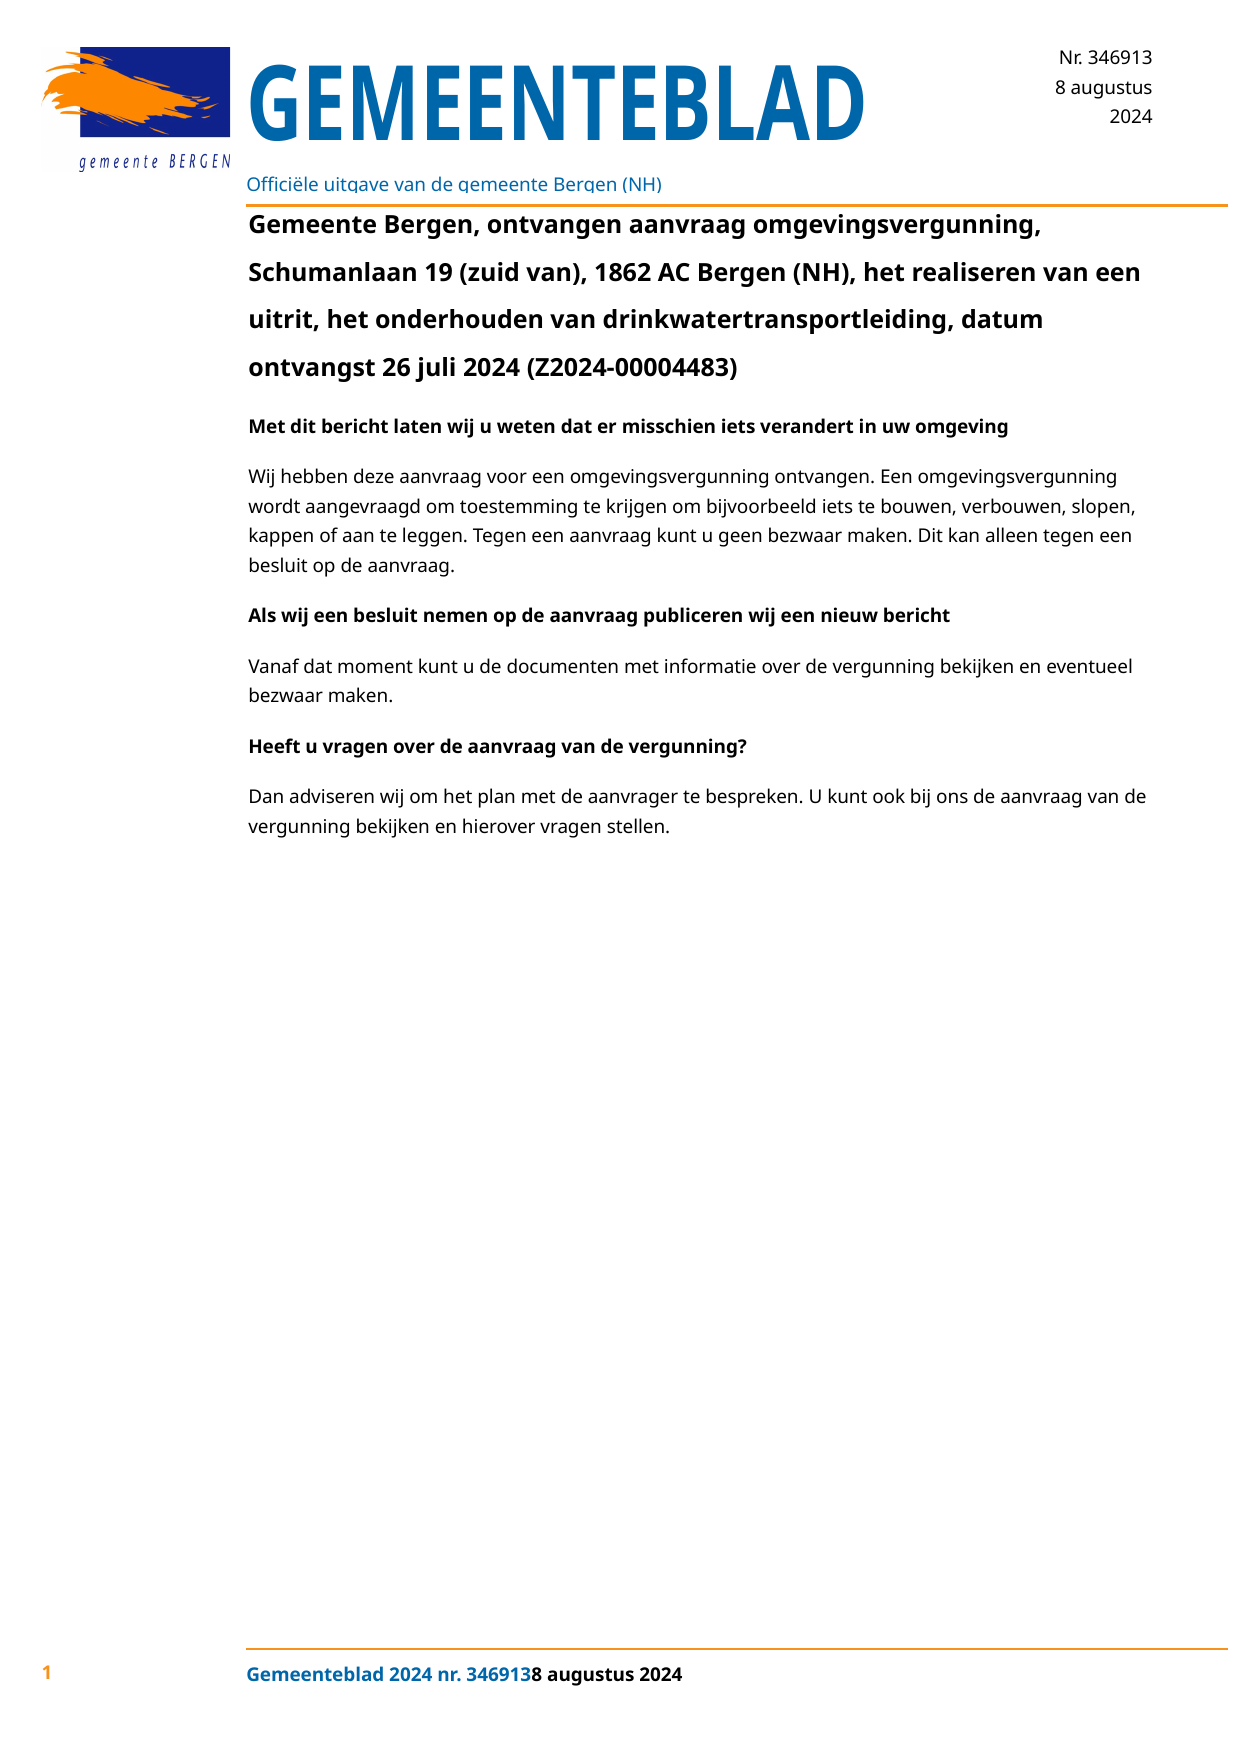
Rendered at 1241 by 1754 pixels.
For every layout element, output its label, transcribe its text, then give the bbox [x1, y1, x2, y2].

text Dan adviseren wij om het plan met de aanvrager te bespreken. U kunt ook bij ons de aanvraag van de vergunning bekijken en hierover vragen stellen. [248, 783, 1152, 839]
text Gemeente Bergen, ontvangen aanvraag omgevingsvergunning, Schumanlaan 19 (zuid van), 1862 AC Bergen (NH), het realiseren van een uitrit, het onderhouden van drinkwatertransportleiding, datum ontvangst 26 juli 2024 (Z2024-00004483) [248, 207, 1152, 384]
text Als wij een besluit nemen op de aanvraag publiceren wij een nieuw bericht [248, 603, 1152, 628]
text Met dit bericht laten wij u weten dat er misschien iets verandert in uw omgeving [248, 413, 1152, 439]
text Wij hebben deze aanvraag voor een omgevingsvergunning ontvangen. Een omgevingsvergunning wordt aangevraagd om toestemming te krijgen om bijvoorbeeld iets te bouwen, verbouwen, slopen, kappen of aan te leggen. Tegen een aanvraag kunt u geen bezwaar maken. Dit kan alleen tegen een besluit op de aanvraag. [248, 463, 1152, 578]
text Heeft u vragen over de aanvraag van de vergunning? [248, 733, 1152, 759]
text Vanaf dat moment kunt u de documenten met informatie over de vergunning bekijken en eventueel bezwaar maken. [248, 653, 1152, 708]
picture [41, 47, 231, 172]
